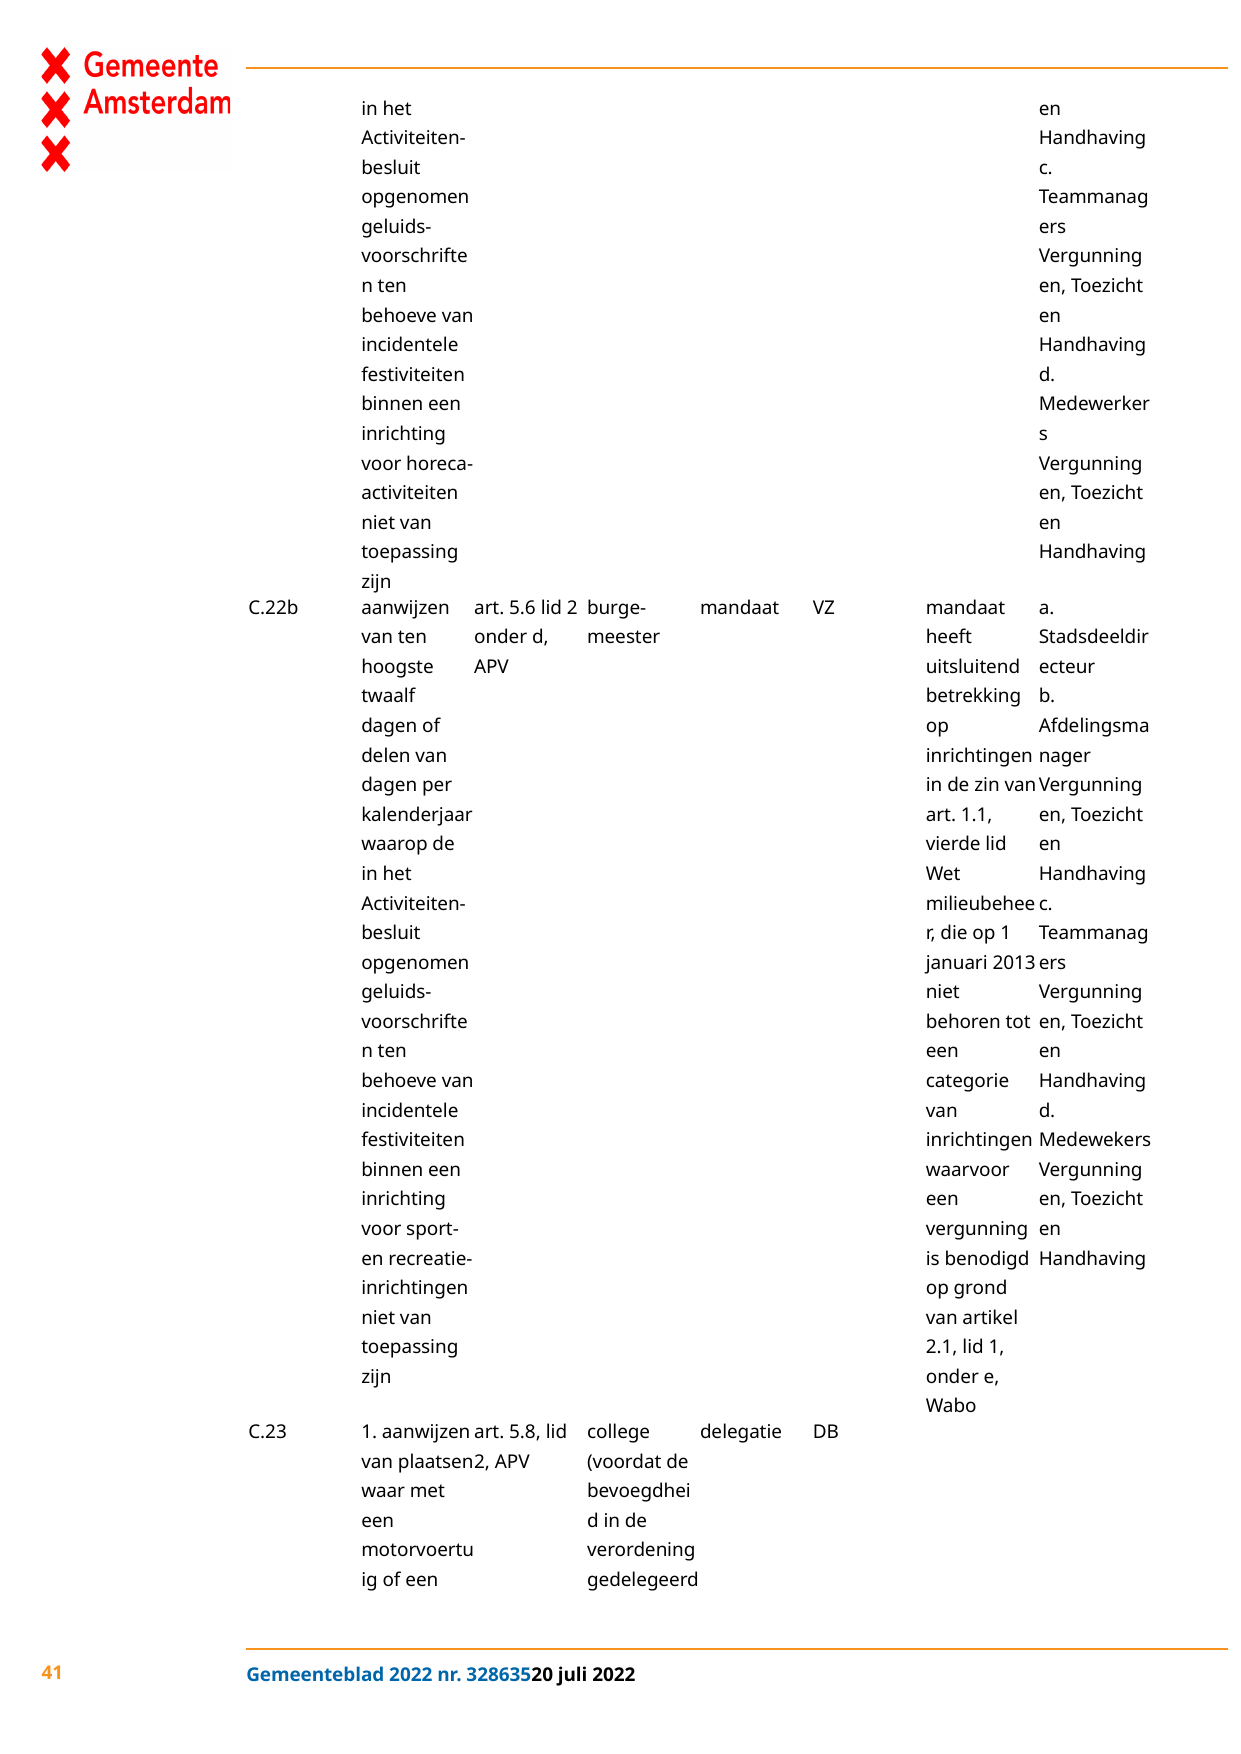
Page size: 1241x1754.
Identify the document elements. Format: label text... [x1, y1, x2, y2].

table_cell [1039, 1418, 1152, 1592]
table_cell aanwijzen van ten hoogste twaalf dagen of delen van dagen per kalenderjaar waarop de in het Activiteiten-besluit opgenomen geluids-voorschriften ten behoeve van incidentele festiviteiten binnen een inrichting voor sport- en recreatie-inrichtingen niet van toepassing zijn [361, 594, 474, 1418]
table_cell mandaat [700, 594, 813, 1418]
table_cell [474, 95, 587, 594]
table_cell mandaat heeft uitsluitend betrekking op inrichtingen in de zin van art. 1.1, vierde lid Wet milieubeheer, die op 1 januari 2013 niet behoren tot een categorie van inrichtingen waarvoor een vergunning is benodigd op grond van artikel 2.1, lid 1, onder e, Wabo [926, 594, 1038, 1418]
table_cell 1. aanwijzen van plaatsen waar met een motorvoertuig of een [361, 1418, 474, 1592]
table_cell [248, 95, 361, 594]
table_cell [926, 95, 1038, 594]
table_cell en Handhaving c. Teammanagers Vergunningen, Toezicht en Handhaving d. Medewerkers Vergunningen, Toezicht en Handhaving [1039, 95, 1152, 594]
table_cell college (voordat de bevoegdheid in de verordening gedelegeerd [587, 1418, 700, 1592]
table_cell in het Activiteiten-besluit opgenomen geluids-voorschriften ten behoeve van incidentele festiviteiten binnen een inrichting voor horeca-activiteiten niet van toepassing zijn [361, 95, 474, 594]
table_cell burge-meester [587, 594, 700, 1418]
picture [41, 47, 231, 172]
table_cell DB [813, 1418, 926, 1592]
table_cell a. Stadsdeeldirecteur b. Afdelingsmanager Vergunningen, Toezicht en Handhaving c. Teammanagers Vergunningen, Toezicht en Handhaving d. Medewekers Vergunningen, Toezicht en Handhaving [1039, 594, 1152, 1418]
table_cell VZ [813, 594, 926, 1418]
table_cell [813, 95, 926, 594]
table_cell C.23 [248, 1418, 361, 1592]
table_cell delegatie [700, 1418, 813, 1592]
table_cell C.22b [248, 594, 361, 1418]
table_cell [926, 1418, 1038, 1592]
table_cell [587, 95, 700, 594]
table_cell art. 5.8, lid 2, APV [474, 1418, 587, 1592]
table_cell art. 5.6 lid 2 onder d, APV [474, 594, 587, 1418]
table_cell [700, 95, 813, 594]
